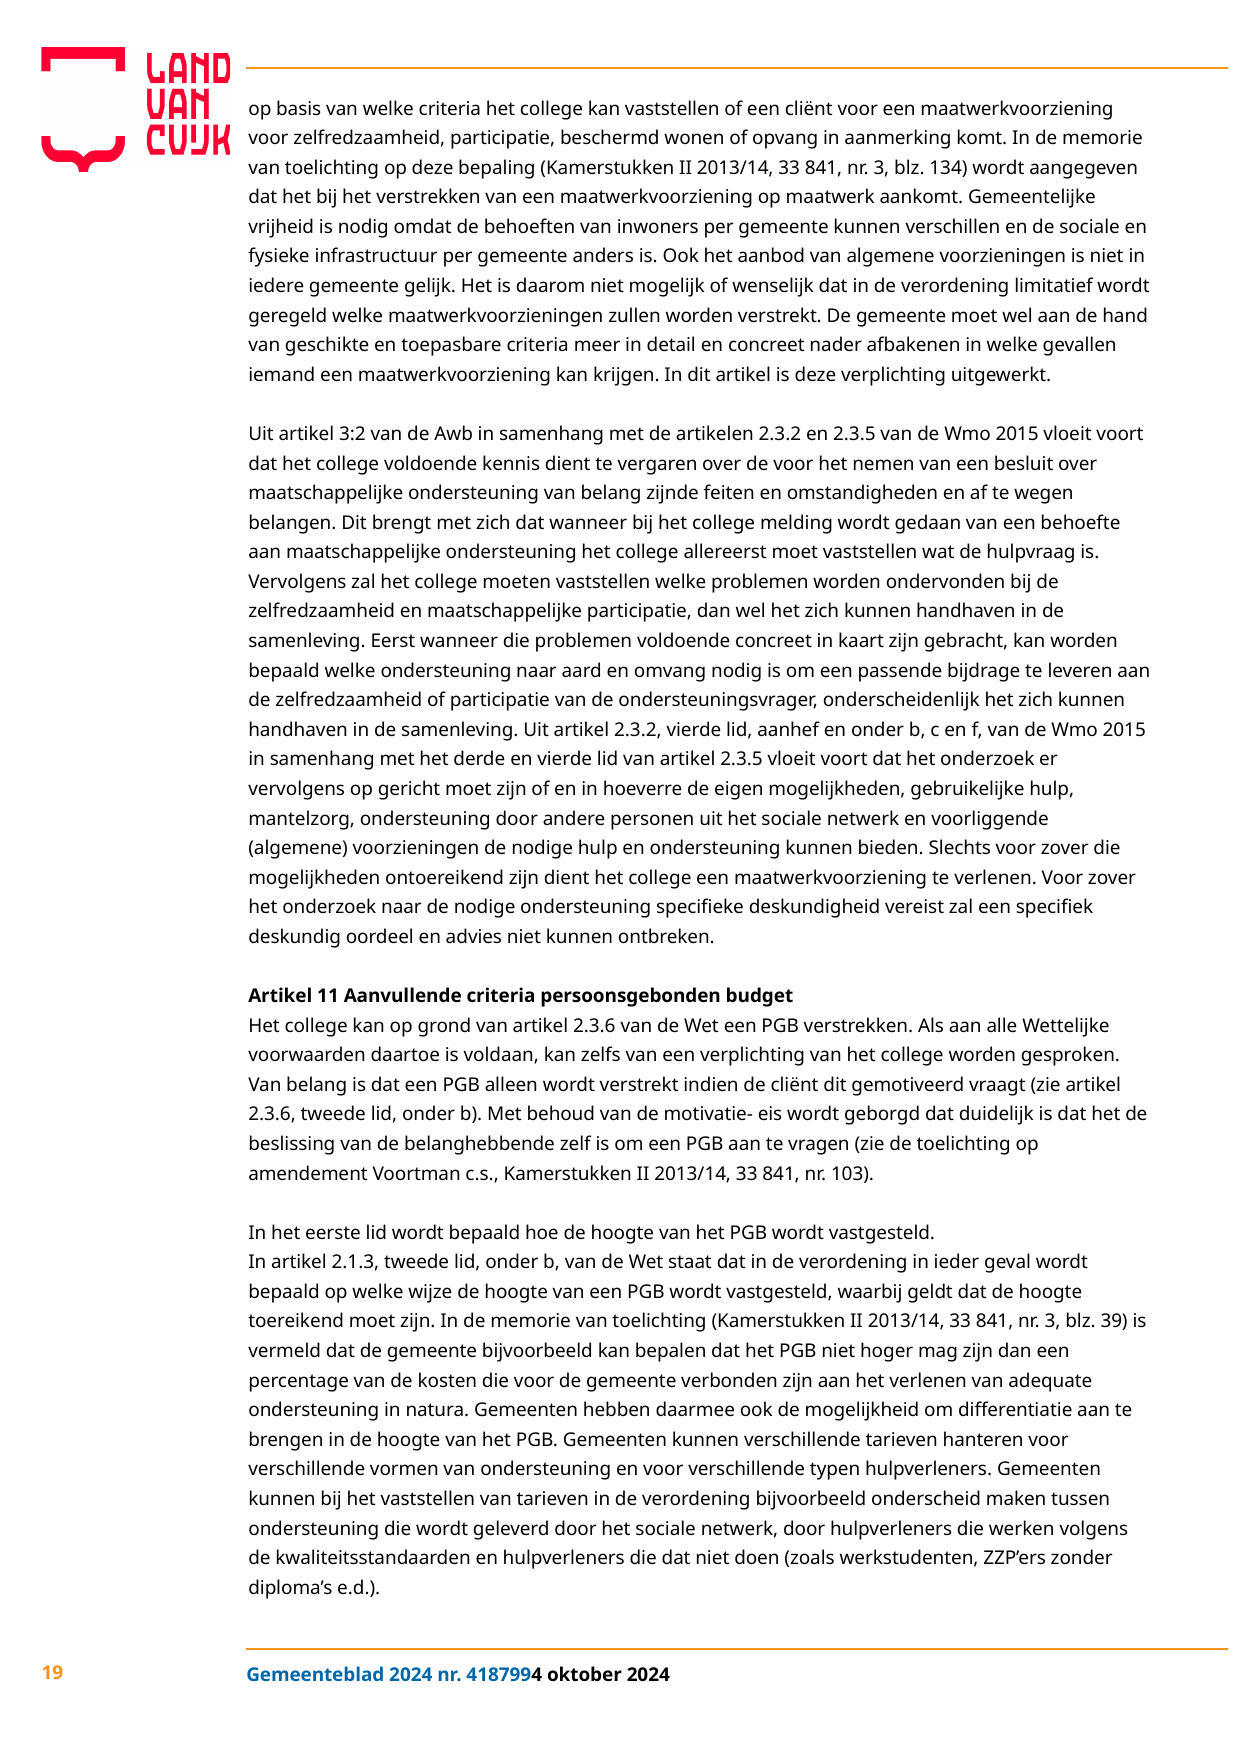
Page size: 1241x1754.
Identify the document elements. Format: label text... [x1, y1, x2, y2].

text Het college kan op grond van artikel 2.3.6 van de Wet een PGB verstrekken. Als aan alle Wettelijke voorwaarden daartoe is voldaan, kan zelfs van een verplichting van het college worden gesproken. Van belang is dat een PGB alleen wordt verstrekt indien de cliënt dit gemotiveerd vraagt (zie artikel 2.3.6, tweede lid, onder b). Met behoud van de motivatie- eis wordt geborgd dat duidelijk is dat het de beslissing van de belanghebbende zelf is om een PGB aan te vragen (zie de toelichting op amendement Voortman c.s., Kamerstukken II 2013/14, 33 841, nr. 103). [248, 1012, 1152, 1186]
text op basis van welke criteria het college kan vaststellen of een cliënt voor een maatwerkvoorziening voor zelfredzaamheid, participatie, beschermd wonen of opvang in aanmerking komt. In de memorie van toelichting op deze bepaling (Kamerstukken II 2013/14, 33 841, nr. 3, blz. 134) wordt aangegeven dat het bij het verstrekken van een maatwerkvoorziening op maatwerk aankomt. Gemeentelijke vrijheid is nodig omdat de behoeften van inwoners per gemeente kunnen verschillen en de sociale en fysieke infrastructuur per gemeente anders is. Ook het aanbod van algemene voorzieningen is niet in iedere gemeente gelijk. Het is daarom niet mogelijk of wenselijk dat in de verordening limitatief wordt geregeld welke maatwerkvoorzieningen zullen worden verstrekt. De gemeente moet wel aan de hand van geschikte en toepasbare criteria meer in detail en concreet nader afbakenen in welke gevallen iemand een maatwerkvoorziening kan krijgen. In dit artikel is deze verplichting uitgewerkt. [248, 95, 1152, 387]
text Artikel 11 Aanvullende criteria persoonsgebonden budget [248, 982, 1152, 1008]
picture [41, 47, 231, 172]
text In het eerste lid wordt bepaald hoe de hoogte van het PGB wordt vastgesteld. [248, 1219, 1152, 1245]
text In artikel 2.1.3, tweede lid, onder b, van de Wet staat dat in de verordening in ieder geval wordt bepaald op welke wijze de hoogte van een PGB wordt vastgesteld, waarbij geldt dat de hoogte toereikend moet zijn. In de memorie van toelichting (Kamerstukken II 2013/14, 33 841, nr. 3, blz. 39) is vermeld dat de gemeente bijvoorbeeld kan bepalen dat het PGB niet hoger mag zijn dan een percentage van de kosten die voor de gemeente verbonden zijn aan het verlenen van adequate ondersteuning in natura. Gemeenten hebben daarmee ook de mogelijkheid om differentiatie aan te brengen in de hoogte van het PGB. Gemeenten kunnen verschillende tarieven hanteren voor verschillende vormen van ondersteuning en voor verschillende typen hulpverleners. Gemeenten kunnen bij het vaststellen van tarieven in de verordening bijvoorbeeld onderscheid maken tussen ondersteuning die wordt geleverd door het sociale netwerk, door hulpverleners die werken volgens de kwaliteitsstandaarden en hulpverleners die dat niet doen (zoals werkstudenten, ZZP’ers zonder diploma’s e.d.). [248, 1248, 1152, 1600]
text Uit artikel 3:2 van de Awb in samenhang met de artikelen 2.3.2 en 2.3.5 van de Wmo 2015 vloeit voort dat het college voldoende kennis dient te vergaren over de voor het nemen van een besluit over maatschappelijke ondersteuning van belang zijnde feiten en omstandigheden en af te wegen belangen. Dit brengt met zich dat wanneer bij het college melding wordt gedaan van een behoefte aan maatschappelijke ondersteuning het college allereerst moet vaststellen wat de hulpvraag is. Vervolgens zal het college moeten vaststellen welke problemen worden ondervonden bij de zelfredzaamheid en maatschappelijke participatie, dan wel het zich kunnen handhaven in de samenleving. Eerst wanneer die problemen voldoende concreet in kaart zijn gebracht, kan worden bepaald welke ondersteuning naar aard en omvang nodig is om een passende bijdrage te leveren aan de zelfredzaamheid of participatie van de ondersteuningsvrager, onderscheidenlijk het zich kunnen handhaven in de samenleving. Uit artikel 2.3.2, vierde lid, aanhef en onder b, c en f, van de Wmo 2015 in samenhang met het derde en vierde lid van artikel 2.3.5 vloeit voort dat het onderzoek er vervolgens op gericht moet zijn of en in hoeverre de eigen mogelijkheden, gebruikelijke hulp, mantelzorg, ondersteuning door andere personen uit het sociale netwerk en voorliggende (algemene) voorzieningen de nodige hulp en ondersteuning kunnen bieden. Slechts voor zover die mogelijkheden ontoereikend zijn dient het college een maatwerkvoorziening te verlenen. Voor zover het onderzoek naar de nodige ondersteuning specifieke deskundigheid vereist zal een specifiek deskundig oordeel en advies niet kunnen ontbreken. [248, 420, 1152, 949]
